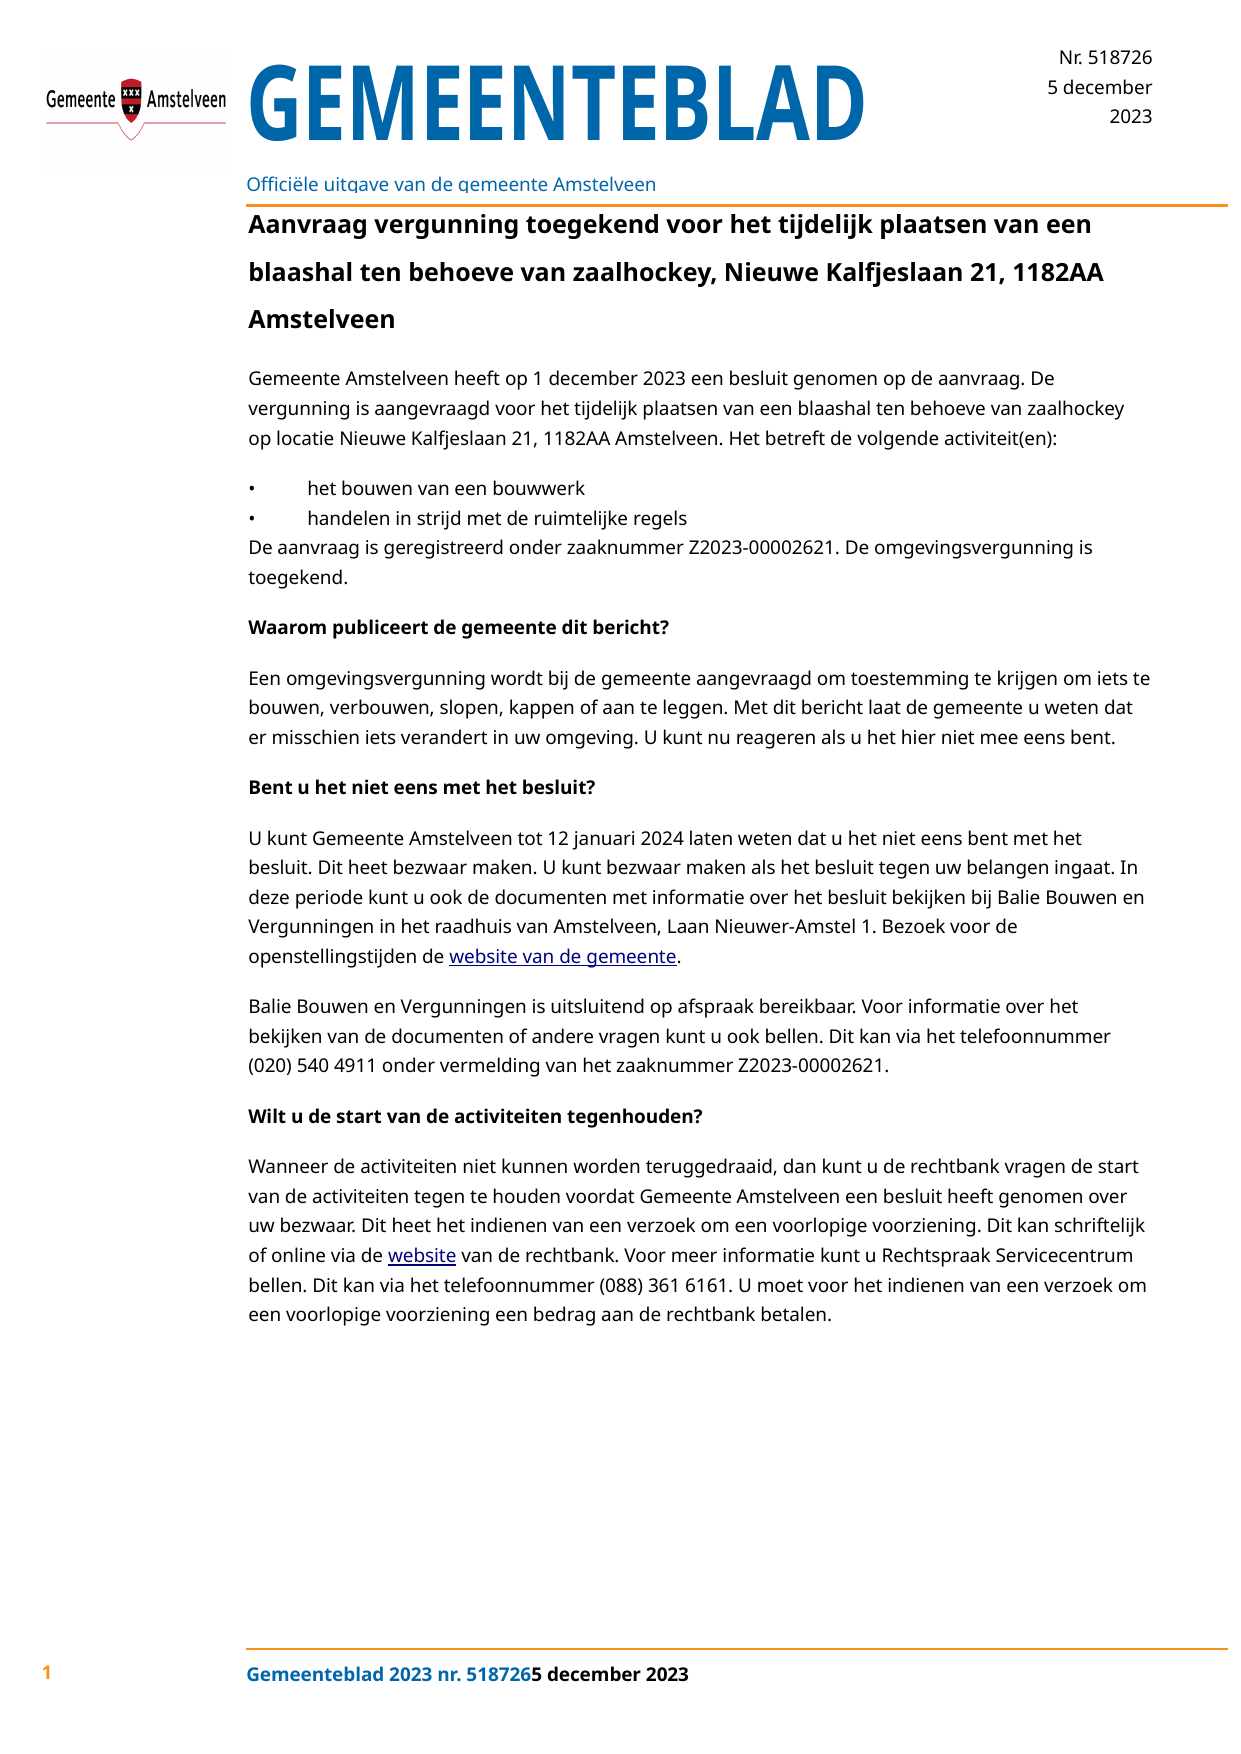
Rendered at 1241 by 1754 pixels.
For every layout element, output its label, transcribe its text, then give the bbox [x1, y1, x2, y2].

text Wilt u de start van de activiteiten tegenhouden? [248, 1103, 1152, 1129]
list het bouwen van een bouwwerk [248, 475, 1152, 501]
text Een omgevingsvergunning wordt bij de gemeente aangevraagd om toestemming te krijgen om iets te bouwen, verbouwen, slopen, kappen of aan te leggen. Met dit bericht laat de gemeente u weten dat er misschien iets verandert in uw omgeving. U kunt nu reageren als u het hier niet mee eens bent. [248, 665, 1152, 749]
text Waarom publiceert de gemeente dit bericht? [248, 614, 1152, 640]
text Wanneer de activiteiten niet kunnen worden teruggedraaid, dan kunt u de rechtbank vragen de start van de activiteiten tegen te houden voordat Gemeente Amstelveen een besluit heeft genomen over uw bezwaar. Dit heet het indienen van een verzoek om een voorlopige voorziening. Dit kan schriftelijk of online via de website van de rechtbank. Voor meer informatie kunt u Rechtspraak Servicecentrum bellen. Dit kan via het telefoonnummer (088) 361 6161. U moet voor het indienen van een verzoek om een voorlopige voorziening een bedrag aan de rechtbank betalen. [248, 1153, 1152, 1327]
text Balie Bouwen en Vergunningen is uitsluitend op afspraak bereikbaar. Voor informatie over het bekijken van de documenten of andere vragen kunt u ook bellen. Dit kan via het telefoonnummer (020) 540 4911 onder vermelding van het zaaknummer Z2023-00002621. [248, 993, 1152, 1078]
text Bent u het niet eens met het besluit? [248, 774, 1152, 800]
picture [41, 47, 231, 172]
text Aanvraag vergunning toegekend voor het tijdelijk plaatsen van een blaashal ten behoeve van zaalhockey, Nieuwe Kalfjeslaan 21, 1182AA Amstelveen [248, 207, 1152, 336]
list handelen in strijd met de ruimtelijke regels [248, 505, 1152, 530]
text De aanvraag is geregistreerd onder zaaknummer Z2023-00002621. De omgevingsvergunning is toegekend. [248, 534, 1152, 589]
text Gemeente Amstelveen heeft op 1 december 2023 een besluit genomen op de aanvraag. De vergunning is aangevraagd voor het tijdelijk plaatsen van een blaashal ten behoeve van zaalhockey op locatie Nieuwe Kalfjeslaan 21, 1182AA Amstelveen. Het betreft de volgende activiteit(en): [248, 366, 1152, 450]
text U kunt Gemeente Amstelveen tot 12 januari 2024 laten weten dat u het niet eens bent met het besluit. Dit heet bezwaar maken. U kunt bezwaar maken als het besluit tegen uw belangen ingaat. In deze periode kunt u ook de documenten met informatie over het besluit bekijken bij Balie Bouwen en Vergunningen in het raadhuis van Amstelveen, Laan Nieuwer-Amstel 1. Bezoek voor de openstellingstijden de website van de gemeente. [248, 825, 1152, 969]
